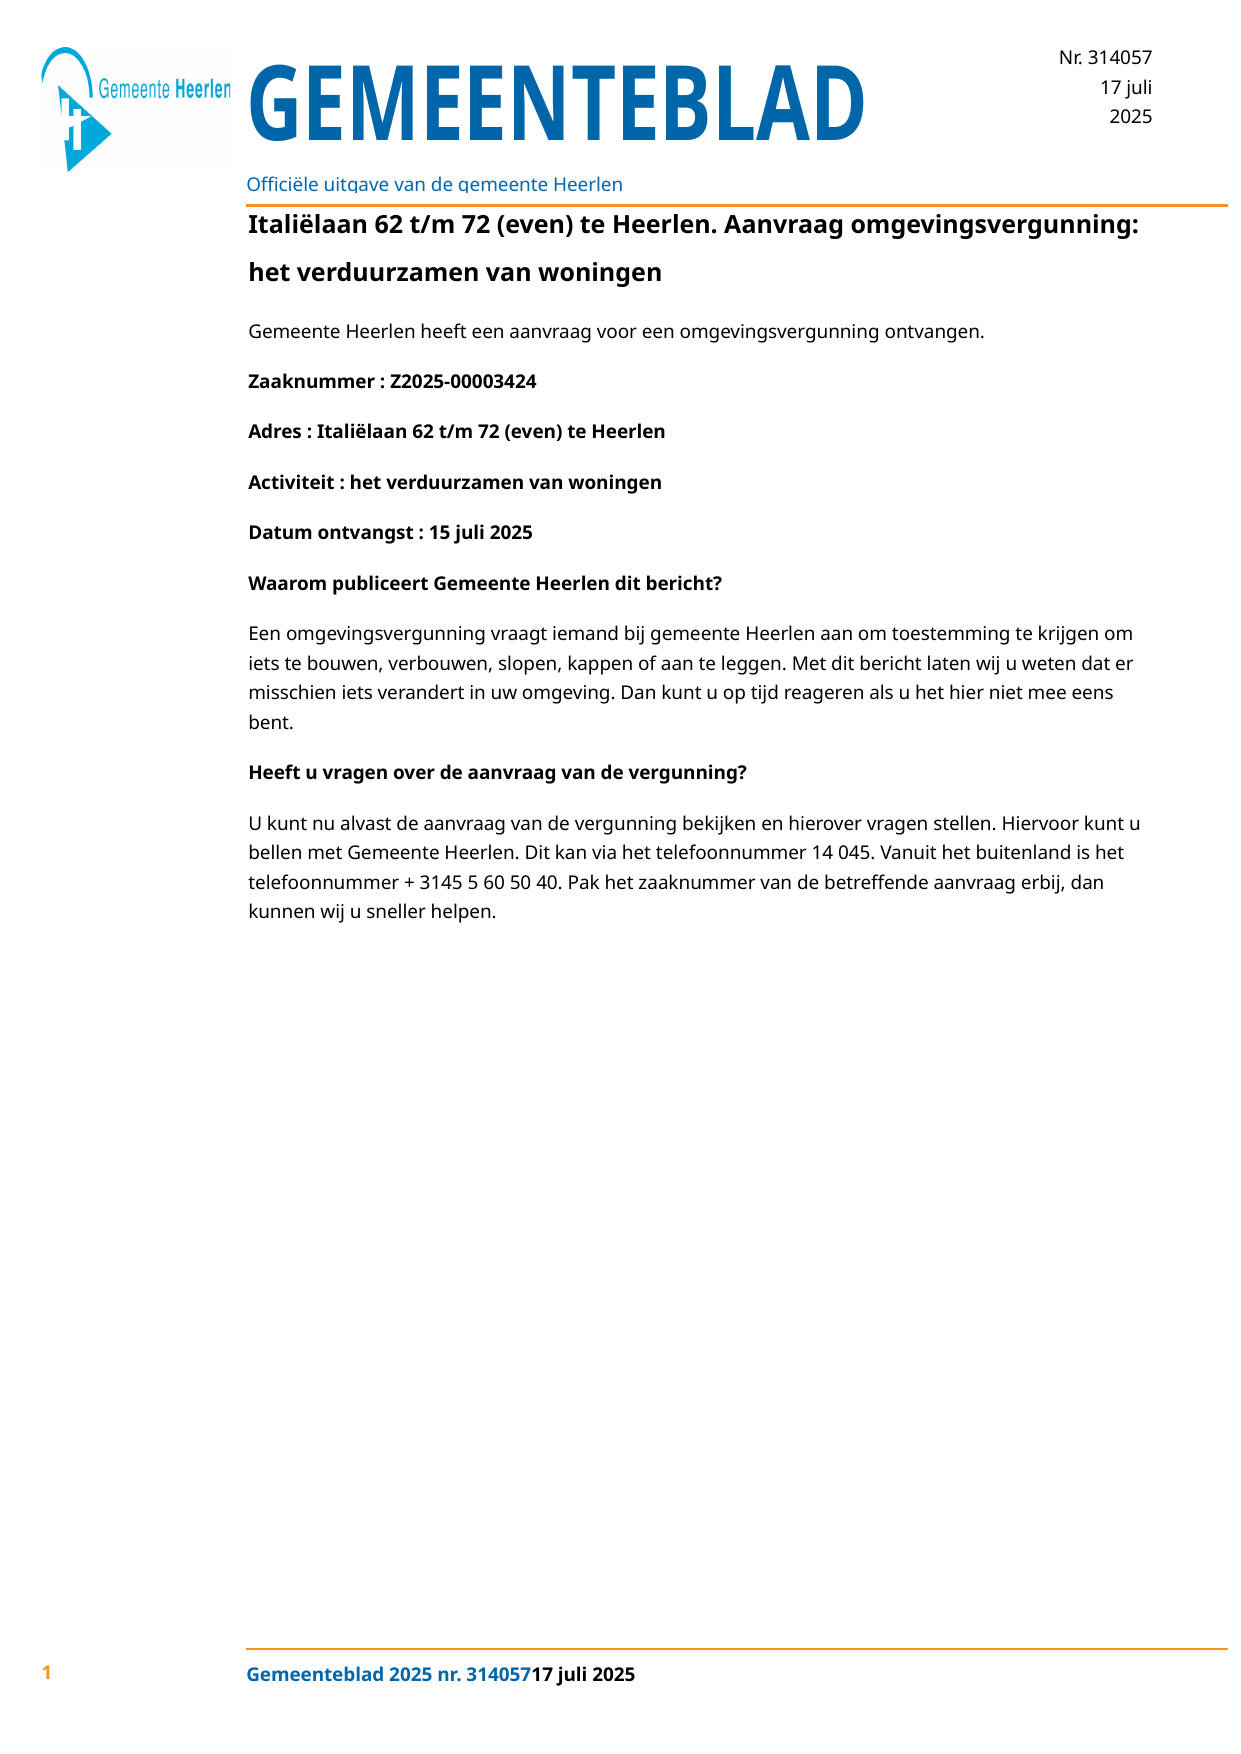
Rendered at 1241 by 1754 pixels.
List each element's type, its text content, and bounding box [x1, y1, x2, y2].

text Datum ontvangst : 15 juli 2025 [248, 519, 1152, 545]
picture [41, 47, 59, 70]
text Een omgevingsvergunning vraagt iemand bij gemeente Heerlen aan om toestemming te krijgen om iets te bouwen, verbouwen, slopen, kappen of aan te leggen. Met dit bericht laten wij u weten dat er misschien iets verandert in uw omgeving. Dan kunt u op tijd reageren als u het hier niet mee eens bent. [248, 620, 1152, 735]
picture [41, 47, 231, 172]
text Adres : Italiëlaan 62 t/m 72 (even) te Heerlen [248, 419, 1152, 444]
text Gemeente Heerlen heeft een aanvraag voor een omgevingsvergunning ontvangen. [248, 318, 1152, 344]
text Waarom publiceert Gemeente Heerlen dit bericht? [248, 570, 1152, 596]
text Activiteit : het verduurzamen van woningen [248, 469, 1152, 495]
text Zaaknummer : Z2025-00003424 [248, 368, 1152, 394]
text Heeft u vragen over de aanvraag van de vergunning? [248, 759, 1152, 785]
text U kunt nu alvast de aanvraag van de vergunning bekijken en hierover vragen stellen. Hiervoor kunt u bellen met Gemeente Heerlen. Dit kan via het telefoonnummer 14 045. Vanuit het buitenland is het telefoonnummer + 3145 5 60 50 40. Pak het zaaknummer van de betreffende aanvraag erbij, dan kunnen wij u sneller helpen. [248, 810, 1152, 924]
text Italiëlaan 62 t/m 72 (even) te Heerlen. Aanvraag omgevingsvergunning: het verduurzamen van woningen [248, 207, 1152, 288]
